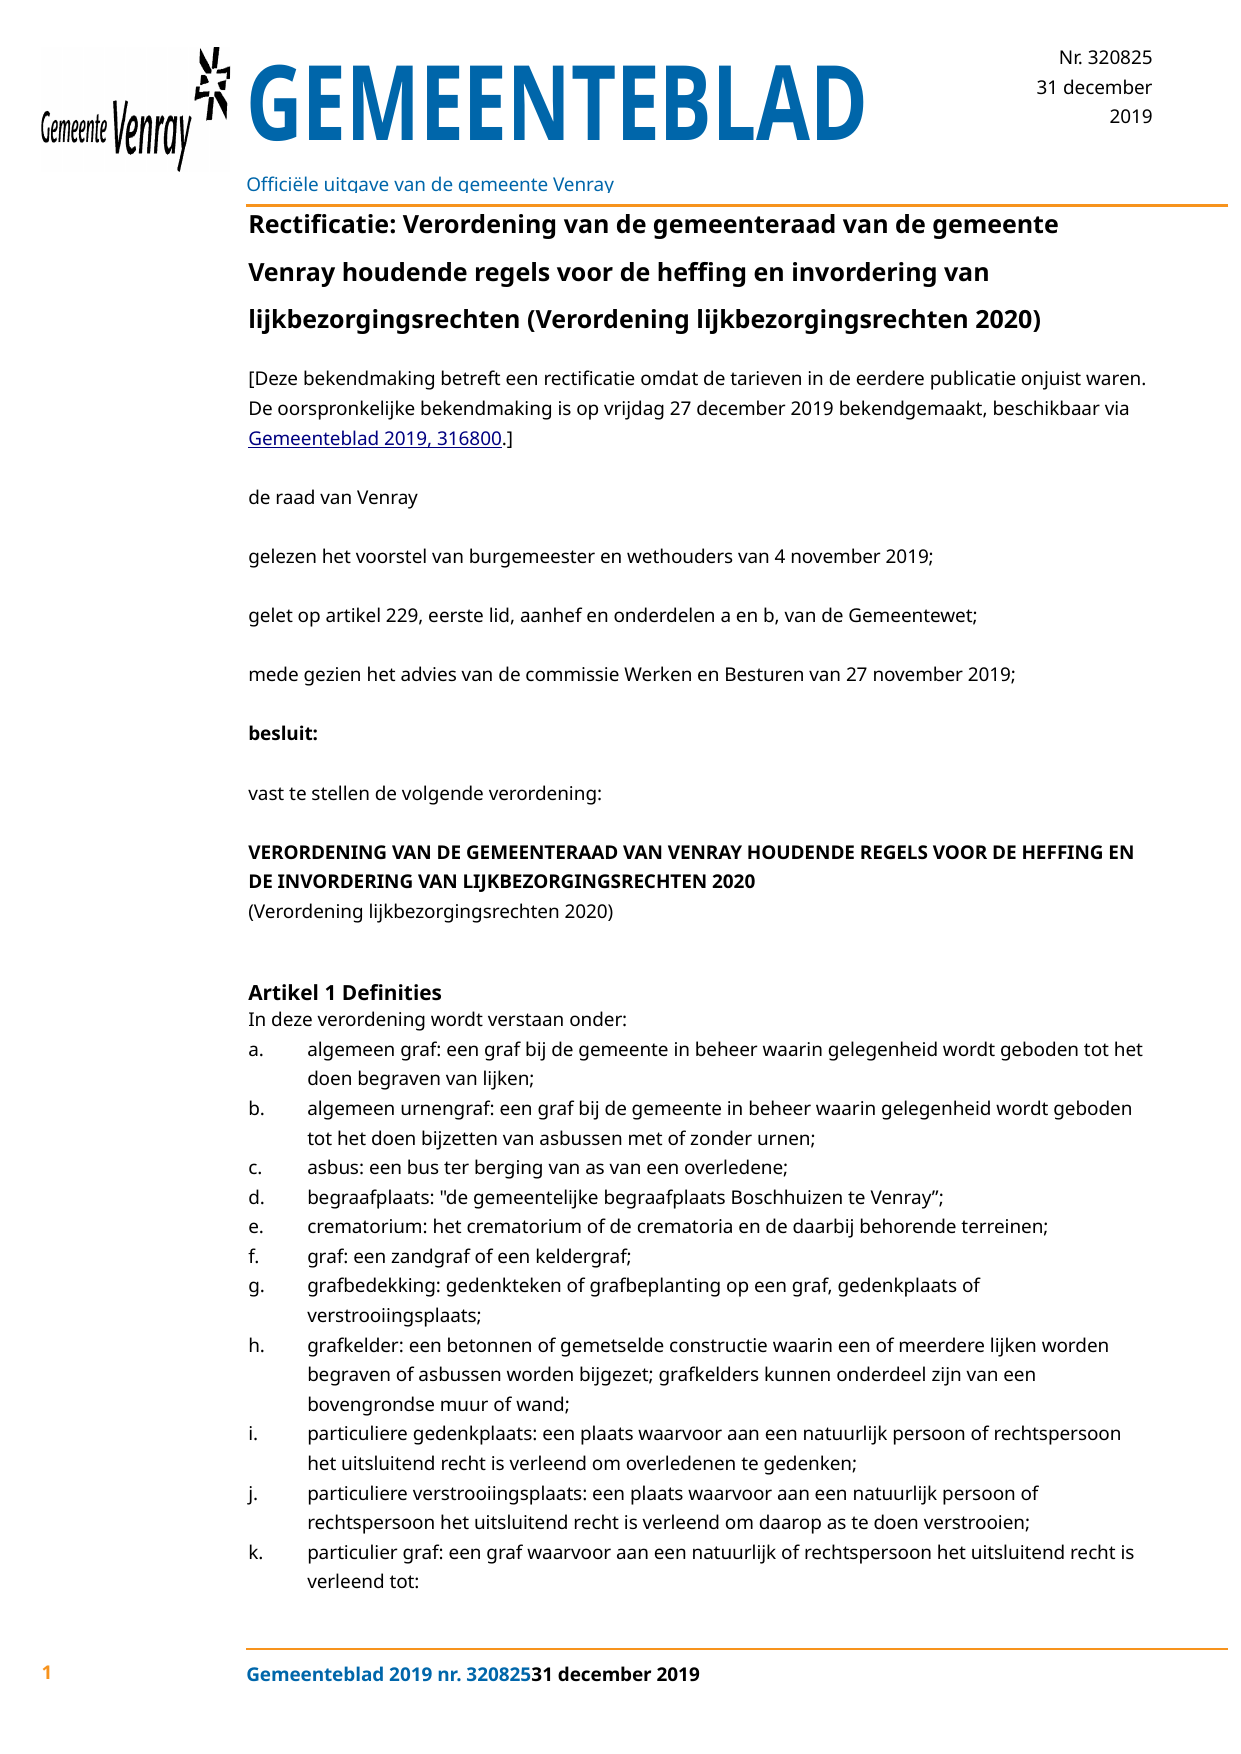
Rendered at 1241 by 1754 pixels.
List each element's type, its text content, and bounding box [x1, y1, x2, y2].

list graf: een zandgraf of een keldergraf; [248, 1243, 1152, 1269]
list grafbedekking: gedenkteken of grafbeplanting op een graf, gedenkplaats of verstrooiingsplaats; [248, 1273, 1152, 1328]
list particulier graf: een graf waarvoor aan een natuurlijk of rechtspersoon het uitsluitend recht is verleend tot: [248, 1539, 1152, 1594]
list particuliere gedenkplaats: een plaats waarvoor aan een natuurlijk persoon of rechtspersoon het uitsluitend recht is verleend om overledenen te gedenken; [248, 1421, 1152, 1476]
text de raad van Venray [248, 484, 1152, 509]
list grafkelder: een betonnen of gemetselde constructie waarin een of meerdere lijken worden begraven of asbussen worden bijgezet; grafkelders kunnen onderdeel zijn van een bovengrondse muur of wand; [248, 1332, 1152, 1417]
text In deze verordening wordt verstaan onder: [248, 1006, 1152, 1032]
text Artikel 1 Definities [248, 978, 1152, 1006]
text besluit: [248, 721, 1152, 746]
picture [41, 47, 231, 172]
text gelet op artikel 229, eerste lid, aanhef en onderdelen a en b, van de Gemeentewet; [248, 602, 1152, 628]
text VERORDENING VAN DE GEMEENTERAAD VAN VENRAY HOUDENDE REGELS VOOR DE HEFFING EN DE INVORDERING VAN LIJKBEZORGINGSRECHTEN 2020 [248, 839, 1152, 894]
text (Verordening lijkbezorgingsrechten 2020) [248, 898, 1152, 924]
list crematorium: het crematorium of de crematoria en de daarbij behorende terreinen; [248, 1213, 1152, 1239]
list algemeen urnengraf: een graf bij de gemeente in beheer waarin gelegenheid wordt geboden tot het doen bijzetten van asbussen met of zonder urnen; [248, 1095, 1152, 1151]
list algemeen graf: een graf bij de gemeente in beheer waarin gelegenheid wordt geboden tot het doen begraven van lijken; [248, 1036, 1152, 1091]
text vast te stellen de volgende verordening: [248, 780, 1152, 805]
text mede gezien het advies van de commissie Werken en Besturen van 27 november 2019; [248, 661, 1152, 687]
list begraafplaats: "de gemeentelijke begraafplaats Boschhuizen te Venray”; [248, 1184, 1152, 1210]
list asbus: een bus ter berging van as van een overledene; [248, 1154, 1152, 1180]
text Rectificatie: Verordening van de gemeenteraad van de gemeente Venray houdende regels voor de heffing en invordering van lijkbezorgingsrechten (Verordening lijkbezorgingsrechten 2020) [248, 207, 1152, 336]
text gelezen het voorstel van burgemeester en wethouders van 4 november 2019; [248, 543, 1152, 569]
text [Deze bekendmaking betreft een rectificatie omdat de tarieven in de eerdere publicatie onjuist waren. De oorspronkelijke bekendmaking is op vrijdag 27 december 2019 bekendgemaakt, beschikbaar via Gemeenteblad 2019, 316800.] [248, 366, 1152, 450]
list particuliere verstrooiingsplaats: een plaats waarvoor aan een natuurlijk persoon of rechtspersoon het uitsluitend recht is verleend om daarop as te doen verstrooien; [248, 1480, 1152, 1535]
